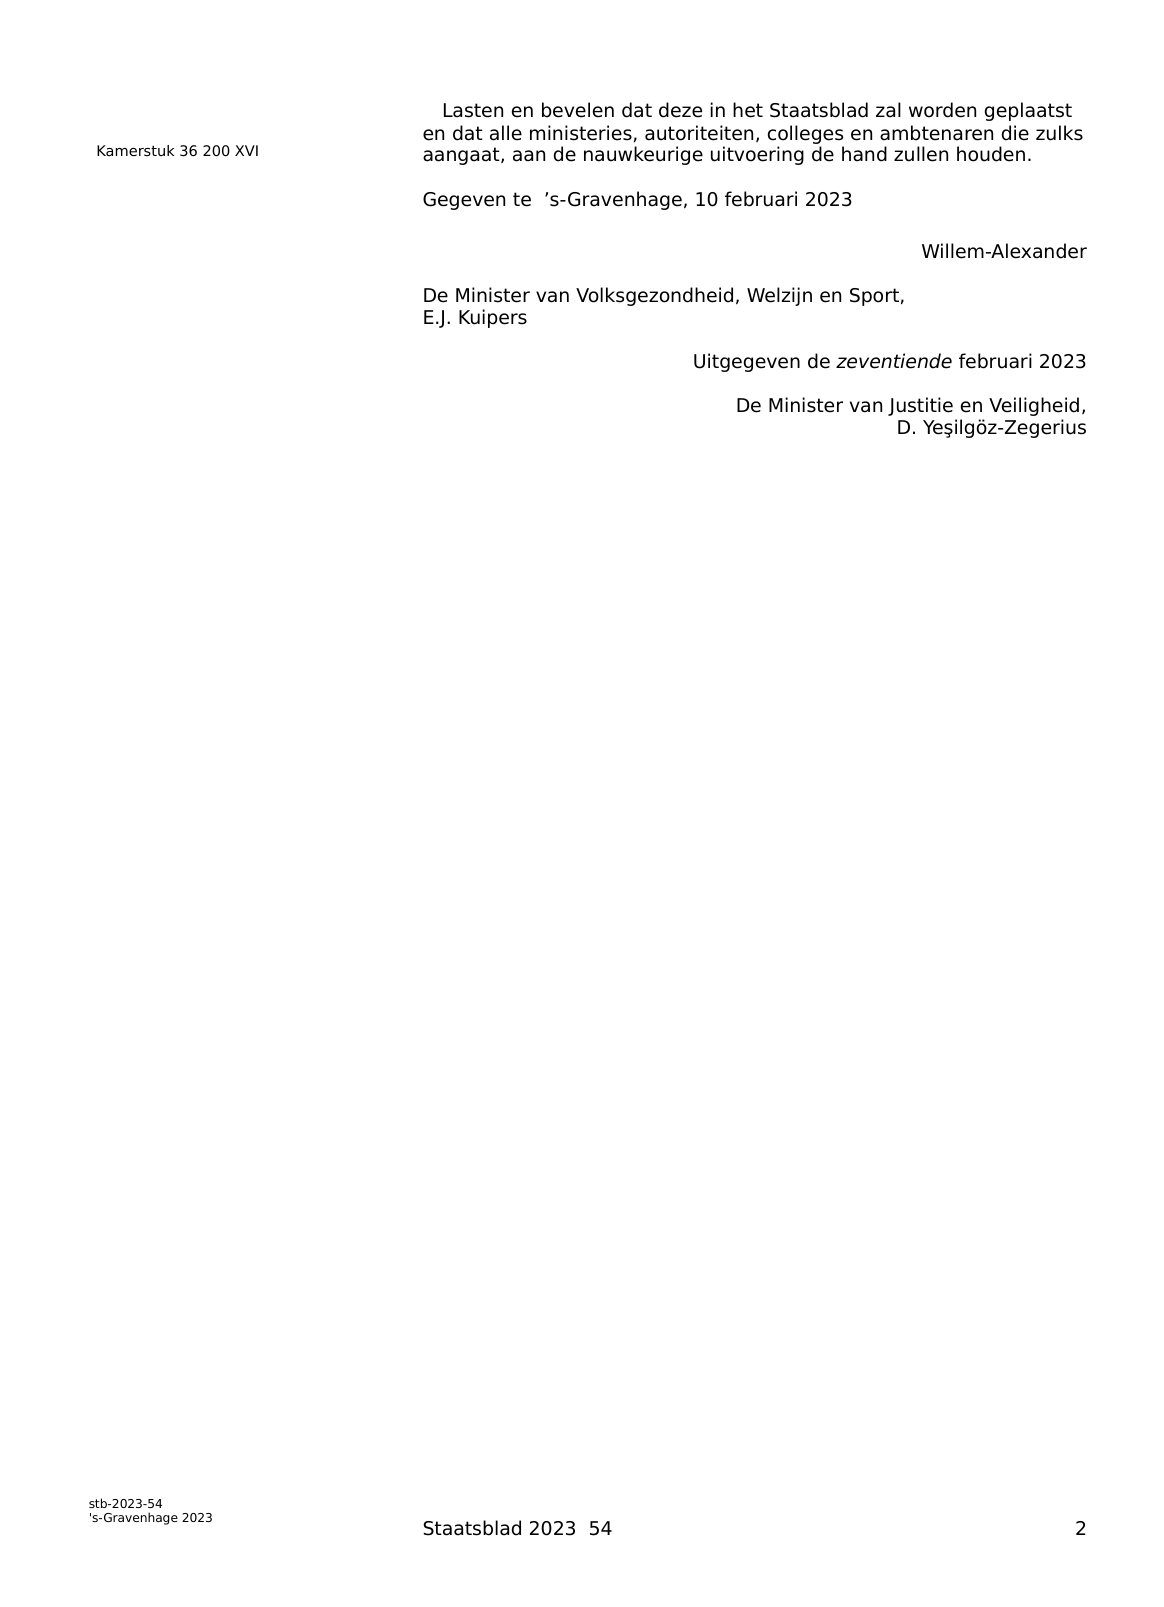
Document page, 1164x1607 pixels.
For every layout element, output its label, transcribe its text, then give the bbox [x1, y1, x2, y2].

text De Minister van Volksgezondheid, Welzijn en Sport, E.J. Kuipers [422, 285, 1087, 329]
text Lasten en bevelen dat deze in het Staatsblad zal worden geplaatst en dat alle ministeries, autoriteiten, colleges en ambtenaren die zulks aangaat, aan de nauwkeurige uitvoering de hand zullen houden. [422, 100, 1087, 166]
text Uitgegeven de zeventiende februari 2023 [422, 351, 1087, 373]
text Kamerstuk 36 200 XVI [77, 143, 396, 160]
text Willem-Alexander [422, 241, 1087, 262]
text De Minister van Justitie en Veiligheid, D. Yeşilgöz-Zegerius [422, 395, 1087, 439]
text 's-Gravenhage 2023 [88, 1511, 323, 1525]
text Gegeven te ’s-Gravenhage, 10 februari 2023 [422, 188, 1087, 211]
text stb-2023-54 [88, 1497, 323, 1511]
